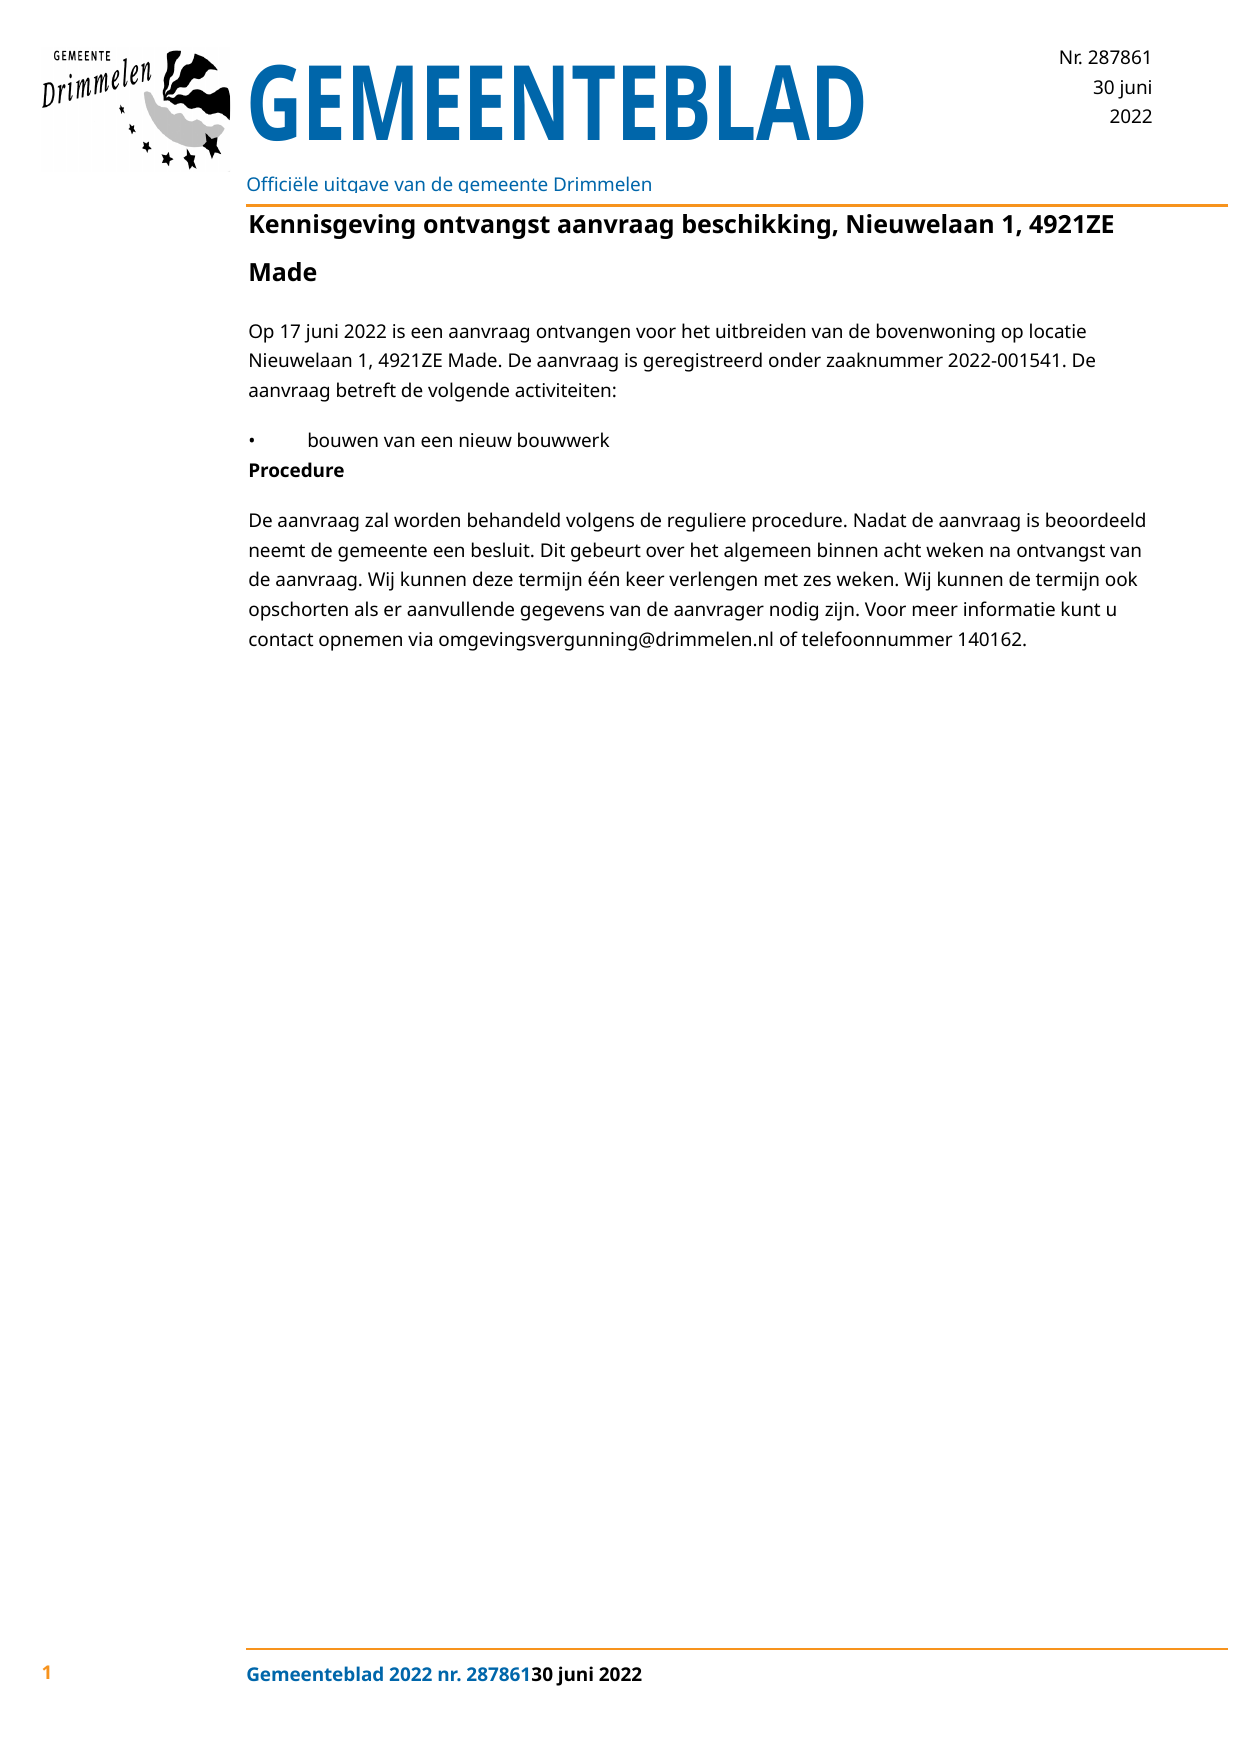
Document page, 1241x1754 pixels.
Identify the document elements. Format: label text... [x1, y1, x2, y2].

text De aanvraag zal worden behandeld volgens de reguliere procedure. Nadat de aanvraag is beoordeeld neemt de gemeente een besluit. Dit gebeurt over het algemeen binnen acht weken na ontvangst van de aanvraag. Wij kunnen deze termijn één keer verlengen met zes weken. Wij kunnen de termijn ook opschorten als er aanvullende gegevens van de aanvrager nodig zijn. Voor meer informatie kunt u contact opnemen via omgevingsvergunning@drimmelen.nl of telefoonnummer 140162. [248, 507, 1152, 652]
text Op 17 juni 2022 is een aanvraag ontvangen voor het uitbreiden van de bovenwoning op locatie Nieuwelaan 1, 4921ZE Made. De aanvraag is geregistreerd onder zaaknummer 2022-001541. De aanvraag betreft de volgende activiteiten: [248, 318, 1152, 403]
text Kennisgeving ontvangst aanvraag beschikking, Nieuwelaan 1, 4921ZE Made [248, 207, 1152, 288]
text Procedure [248, 457, 1152, 483]
picture [41, 47, 231, 172]
list bouwen van een nieuw bouwwerk [248, 427, 1152, 453]
